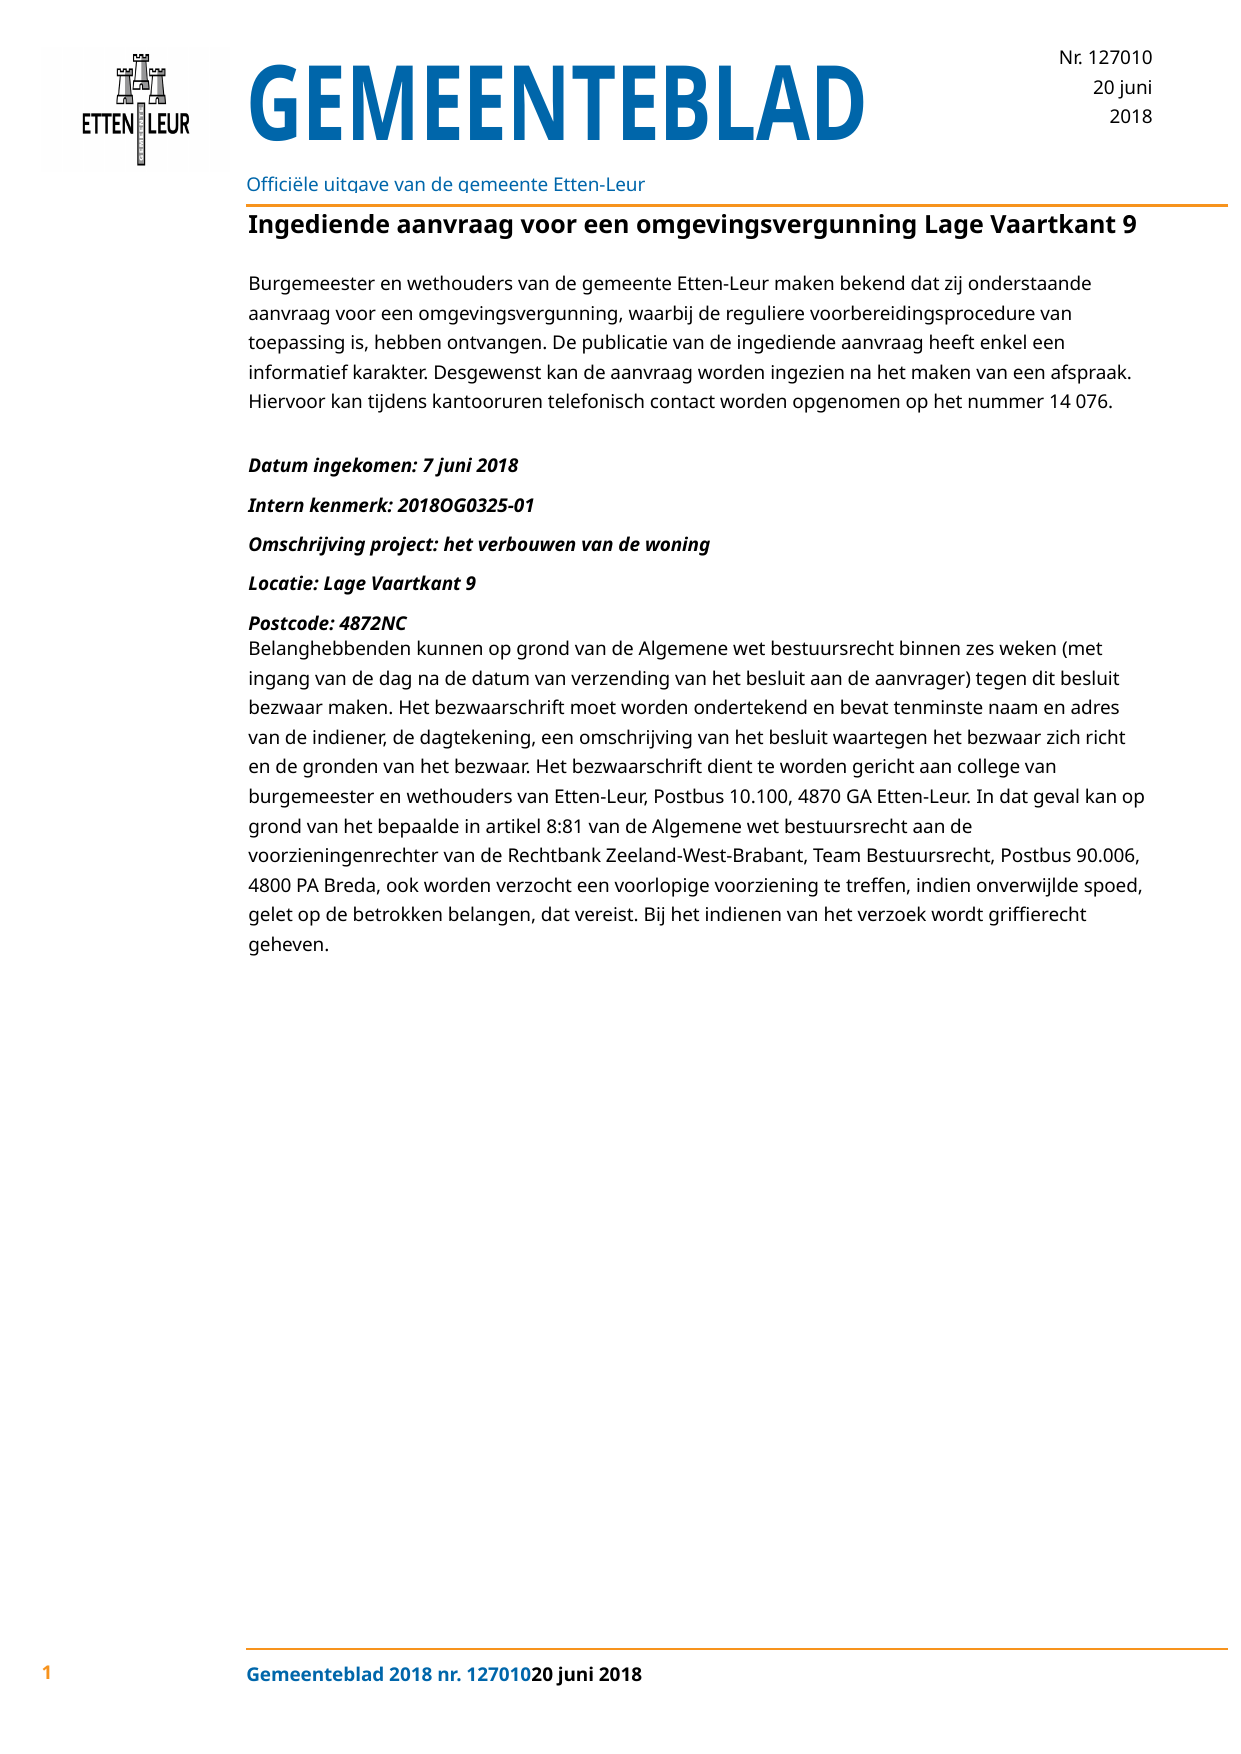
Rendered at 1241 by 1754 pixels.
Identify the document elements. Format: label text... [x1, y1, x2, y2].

picture [41, 47, 231, 172]
text Belanghebbenden kunnen op grond van de Algemene wet bestuursrecht binnen zes weken (met ingang van de dag na de datum van verzending van het besluit aan de aanvrager) tegen dit besluit bezwaar maken. Het bezwaarschrift moet worden ondertekend en bevat tenminste naam en adres van de indiener, de dagtekening, een omschrijving van het besluit waartegen het bezwaar zich richt en de gronden van het bezwaar. Het bezwaarschrift dient te worden gericht aan college van burgemeester en wethouders van Etten-Leur, Postbus 10.100, 4870 GA Etten-Leur. In dat geval kan op grond van het bepaalde in artikel 8:81 van de Algemene wet bestuursrecht aan de voorzieningenrechter van de Rechtbank Zeeland-West-Brabant, Team Bestuursrecht, Postbus 90.006, 4800 PA Breda, ook worden verzocht een voorlopige voorziening te treffen, indien onverwijlde spoed, gelet op de betrokken belangen, dat vereist. Bij het indienen van het verzoek wordt griffierecht geheven. [248, 635, 1152, 957]
text Ingediende aanvraag voor een omgevingsvergunning Lage Vaartkant 9 [248, 207, 1152, 241]
text Locatie: Lage Vaartkant 9 [248, 570, 1152, 596]
text Postcode: 4872NC [248, 610, 1152, 635]
text Datum ingekomen: 7 juni 2018 [248, 453, 1152, 478]
text Burgemeester en wethouders van de gemeente Etten-Leur maken bekend dat zij onderstaande aanvraag voor een omgevingsvergunning, waarbij de reguliere voorbereidingsprocedure van toepassing is, hebben ontvangen. De publicatie van de ingediende aanvraag heeft enkel een informatief karakter. Desgewenst kan de aanvraag worden ingezien na het maken van een afspraak. Hiervoor kan tijdens kantooruren telefonisch contact worden opgenomen op het nummer 14 076. [248, 270, 1152, 414]
text Intern kenmerk: 2018OG0325-01 [248, 492, 1152, 518]
text Omschrijving project: het verbouwen van de woning [248, 531, 1152, 557]
